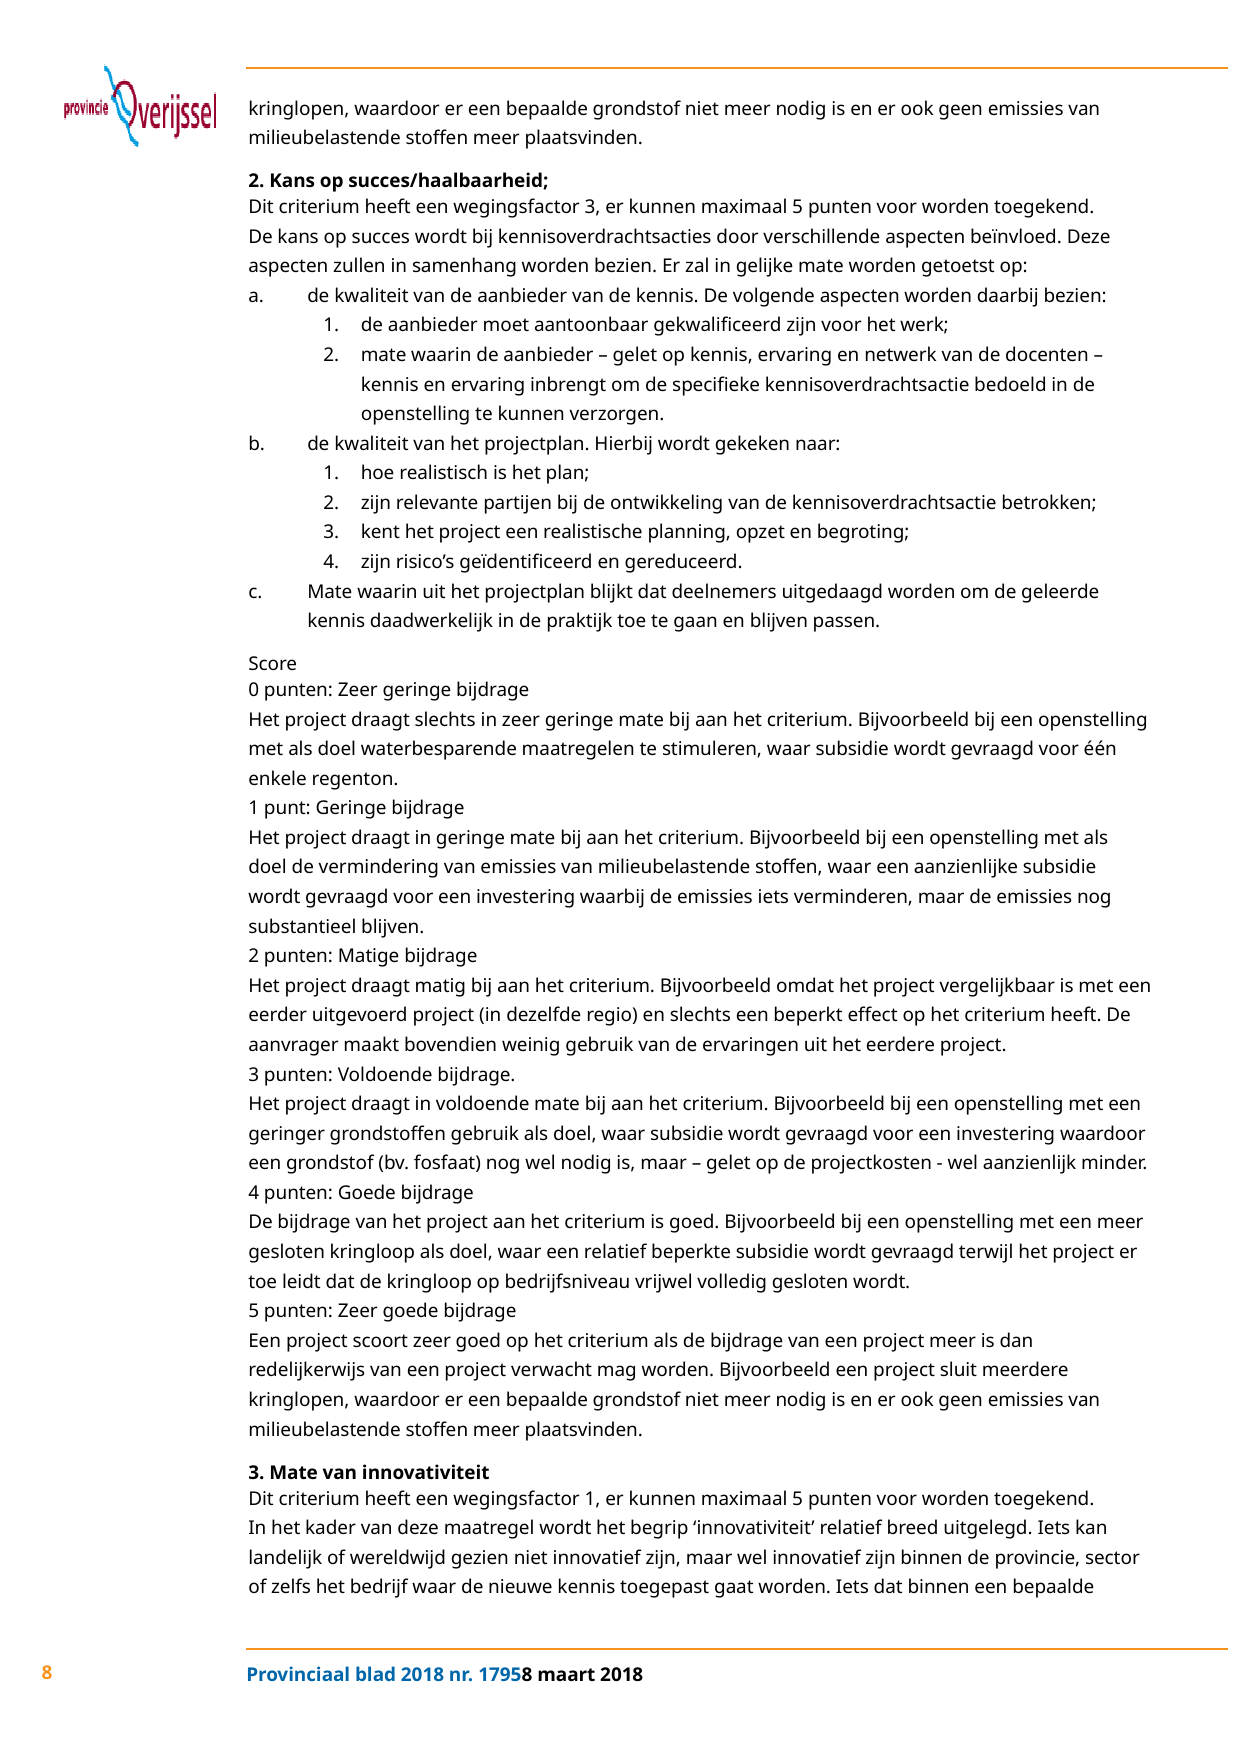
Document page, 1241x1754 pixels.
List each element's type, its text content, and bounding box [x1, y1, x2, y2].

list zijn risico’s geïdentificeerd en gereduceerd. [323, 548, 1152, 574]
text Het project draagt in voldoende mate bij aan het criterium. Bijvoorbeeld bij een openstelling met een geringer grondstoffen gebruik als doel, waar subsidie wordt gevraagd voor een investering waardoor een grondstof (bv. fosfaat) nog wel nodig is, maar – gelet op de projectkosten - wel aanzienlijk minder. [248, 1090, 1152, 1175]
text 0 punten: Zeer geringe bijdrage [248, 676, 1152, 702]
list kent het project een realistische planning, opzet en begroting; [323, 519, 1152, 544]
text 2. Kans op succes/haalbaarheid; [248, 167, 1152, 193]
text Het project draagt slechts in zeer geringe mate bij aan het criterium. Bijvoorbeeld bij een openstelling met als doel waterbesparende maatregelen te stimuleren, waar subsidie wordt gevraagd voor één enkele regenton. [248, 706, 1152, 791]
text De bijdrage van het project aan het criterium is goed. Bijvoorbeeld bij een openstelling met een meer gesloten kringloop als doel, waar een relatief beperkte subsidie wordt gevraagd terwijl het project er toe leidt dat de kringloop op bedrijfsniveau vrijwel volledig gesloten wordt. [248, 1209, 1152, 1294]
text Een project scoort zeer goed op het criterium als de bijdrage van een project meer is dan redelijkerwijs van een project verwacht mag worden. Bijvoorbeeld een project sluit meerdere kringlopen, waardoor er een bepaalde grondstof niet meer nodig is en er ook geen emissies van milieubelastende stoffen meer plaatsvinden. [248, 1327, 1152, 1442]
list de kwaliteit van het projectplan. Hierbij wordt gekeken naar: [248, 430, 1152, 456]
text 3. Mate van innovativiteit [248, 1459, 1152, 1485]
text Dit criterium heeft een wegingsfactor 1, er kunnen maximaal 5 punten voor worden toegekend. [248, 1485, 1152, 1510]
text 1 punt: Geringe bijdrage [248, 794, 1152, 820]
text De kans op succes wordt bij kennisoverdrachtsacties door verschillende aspecten beïnvloed. Deze aspecten zullen in samenhang worden bezien. Er zal in gelijke mate worden getoetst op: [248, 223, 1152, 278]
text 5 punten: Zeer goede bijdrage [248, 1297, 1152, 1323]
list Mate waarin uit het projectplan blijkt dat deelnemers uitgedaagd worden om de geleerde kennis daadwerkelijk in de praktijk toe te gaan en blijven passen. [248, 578, 1152, 633]
text In het kader van deze maatregel wordt het begrip ‘innovativiteit’ relatief breed uitgelegd. Iets kan landelijk of wereldwijd gezien niet innovatief zijn, maar wel innovatief zijn binnen de provincie, sector of zelfs het bedrijf waar de nieuwe kennis toegepast gaat worden. Iets dat binnen een bepaalde [248, 1514, 1152, 1599]
picture [41, 47, 231, 172]
text 3 punten: Voldoende bijdrage. [248, 1061, 1152, 1087]
list hoe realistisch is het plan; [323, 459, 1152, 485]
text kringlopen, waardoor er een bepaalde grondstof niet meer nodig is en er ook geen emissies van milieubelastende stoffen meer plaatsvinden. [248, 95, 1152, 150]
text 2 punten: Matige bijdrage [248, 942, 1152, 968]
text Het project draagt matig bij aan het criterium. Bijvoorbeeld omdat het project vergelijkbaar is met een eerder uitgevoerd project (in dezelfde regio) en slechts een beperkt effect op het criterium heeft. De aanvrager maakt bovendien weinig gebruik van de ervaringen uit het eerdere project. [248, 972, 1152, 1057]
text Dit criterium heeft een wegingsfactor 3, er kunnen maximaal 5 punten voor worden toegekend. [248, 193, 1152, 219]
text Het project draagt in geringe mate bij aan het criterium. Bijvoorbeeld bij een openstelling met als doel de vermindering van emissies van milieubelastende stoffen, waar een aanzienlijke subsidie wordt gevraagd voor een investering waarbij de emissies iets verminderen, maar de emissies nog substantieel blijven. [248, 824, 1152, 939]
text Score [248, 651, 1152, 676]
text 4 punten: Goede bijdrage [248, 1179, 1152, 1205]
list mate waarin de aanbieder – gelet op kennis, ervaring en netwerk van de docenten – kennis en ervaring inbrengt om de specifieke kennisoverdrachtsactie bedoeld in de openstelling te kunnen verzorgen. [323, 341, 1152, 426]
list de aanbieder moet aantoonbaar gekwalificeerd zijn voor het werk; [323, 312, 1152, 337]
list zijn relevante partijen bij de ontwikkeling van de kennisoverdrachtsactie betrokken; [323, 489, 1152, 515]
list de kwaliteit van de aanbieder van de kennis. De volgende aspecten worden daarbij bezien: [248, 282, 1152, 308]
